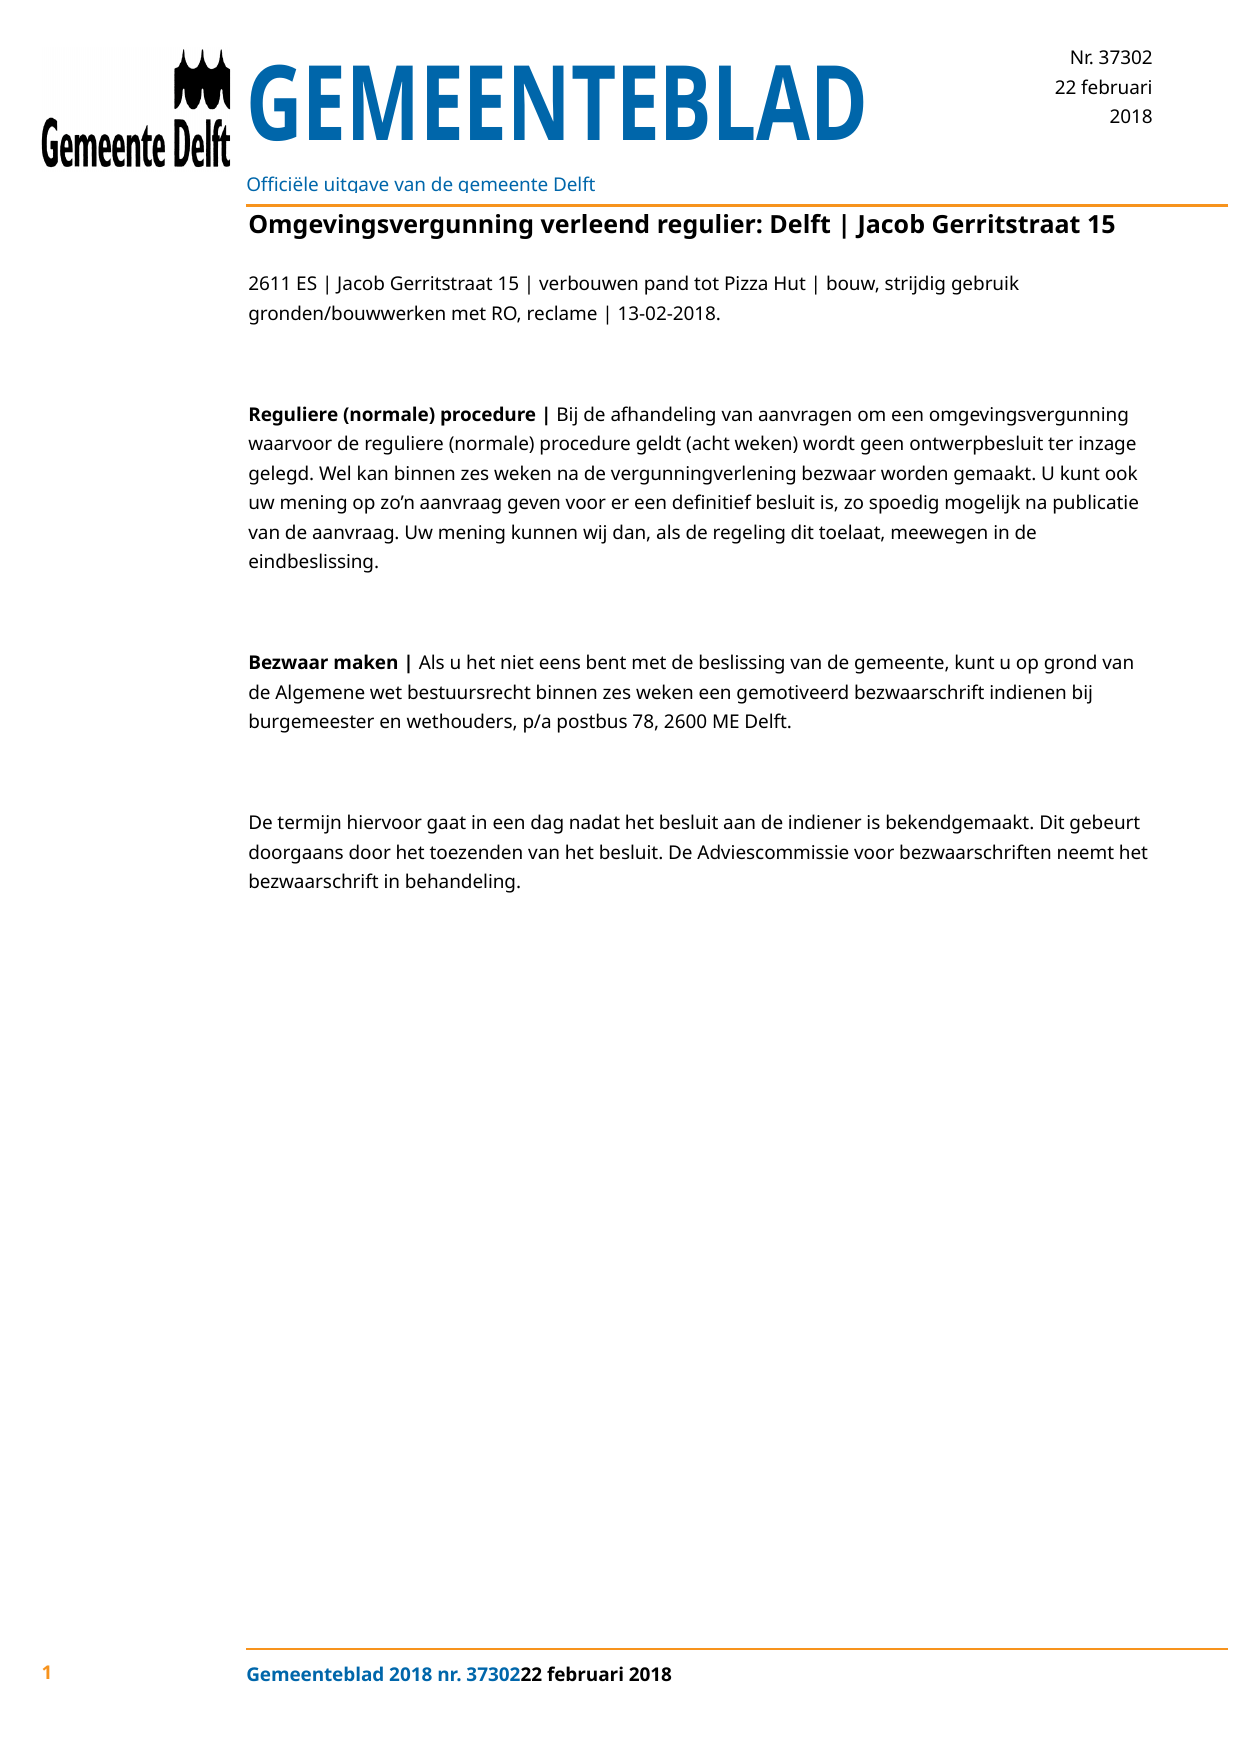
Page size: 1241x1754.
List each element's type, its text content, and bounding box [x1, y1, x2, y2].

text Bezwaar maken | Als u het niet eens bent met de beslissing van de gemeente, kunt u op grond van de Algemene wet bestuursrecht binnen zes weken een gemotiveerd bezwaarschrift indienen bij burgemeester en wethouders, p/a postbus 78, 2600 ME Delft. [248, 649, 1152, 734]
text Omgevingsvergunning verleend regulier: Delft | Jacob Gerritstraat 15 [248, 207, 1152, 241]
picture [41, 47, 231, 172]
text De termijn hiervoor gaat in een dag nadat het besluit aan de indiener is bekendgemaakt. Dit gebeurt doorgaans door het toezenden van het besluit. De Adviescommissie voor bezwaarschriften neemt het bezwaarschrift in behandeling. [248, 809, 1152, 894]
text Reguliere (normale) procedure | Bij de afhandeling van aanvragen om een omgevingsvergunning waarvoor de reguliere (normale) procedure geldt (acht weken) wordt geen ontwerpbesluit ter inzage gelegd. Wel kan binnen zes weken na de vergunningverlening bezwaar worden gemaakt. U kunt ook uw mening op zo’n aanvraag geven voor er een definitief besluit is, zo spoedig mogelijk na publicatie van de aanvraag. Uw mening kunnen wij dan, als de regeling dit toelaat, meewegen in de eindbeslissing. [248, 401, 1152, 574]
text 2611 ES | Jacob Gerritstraat 15 | verbouwen pand tot Pizza Hut | bouw, strijdig gebruik gronden/bouwwerken met RO, reclame | 13-02-2018. [248, 270, 1152, 326]
